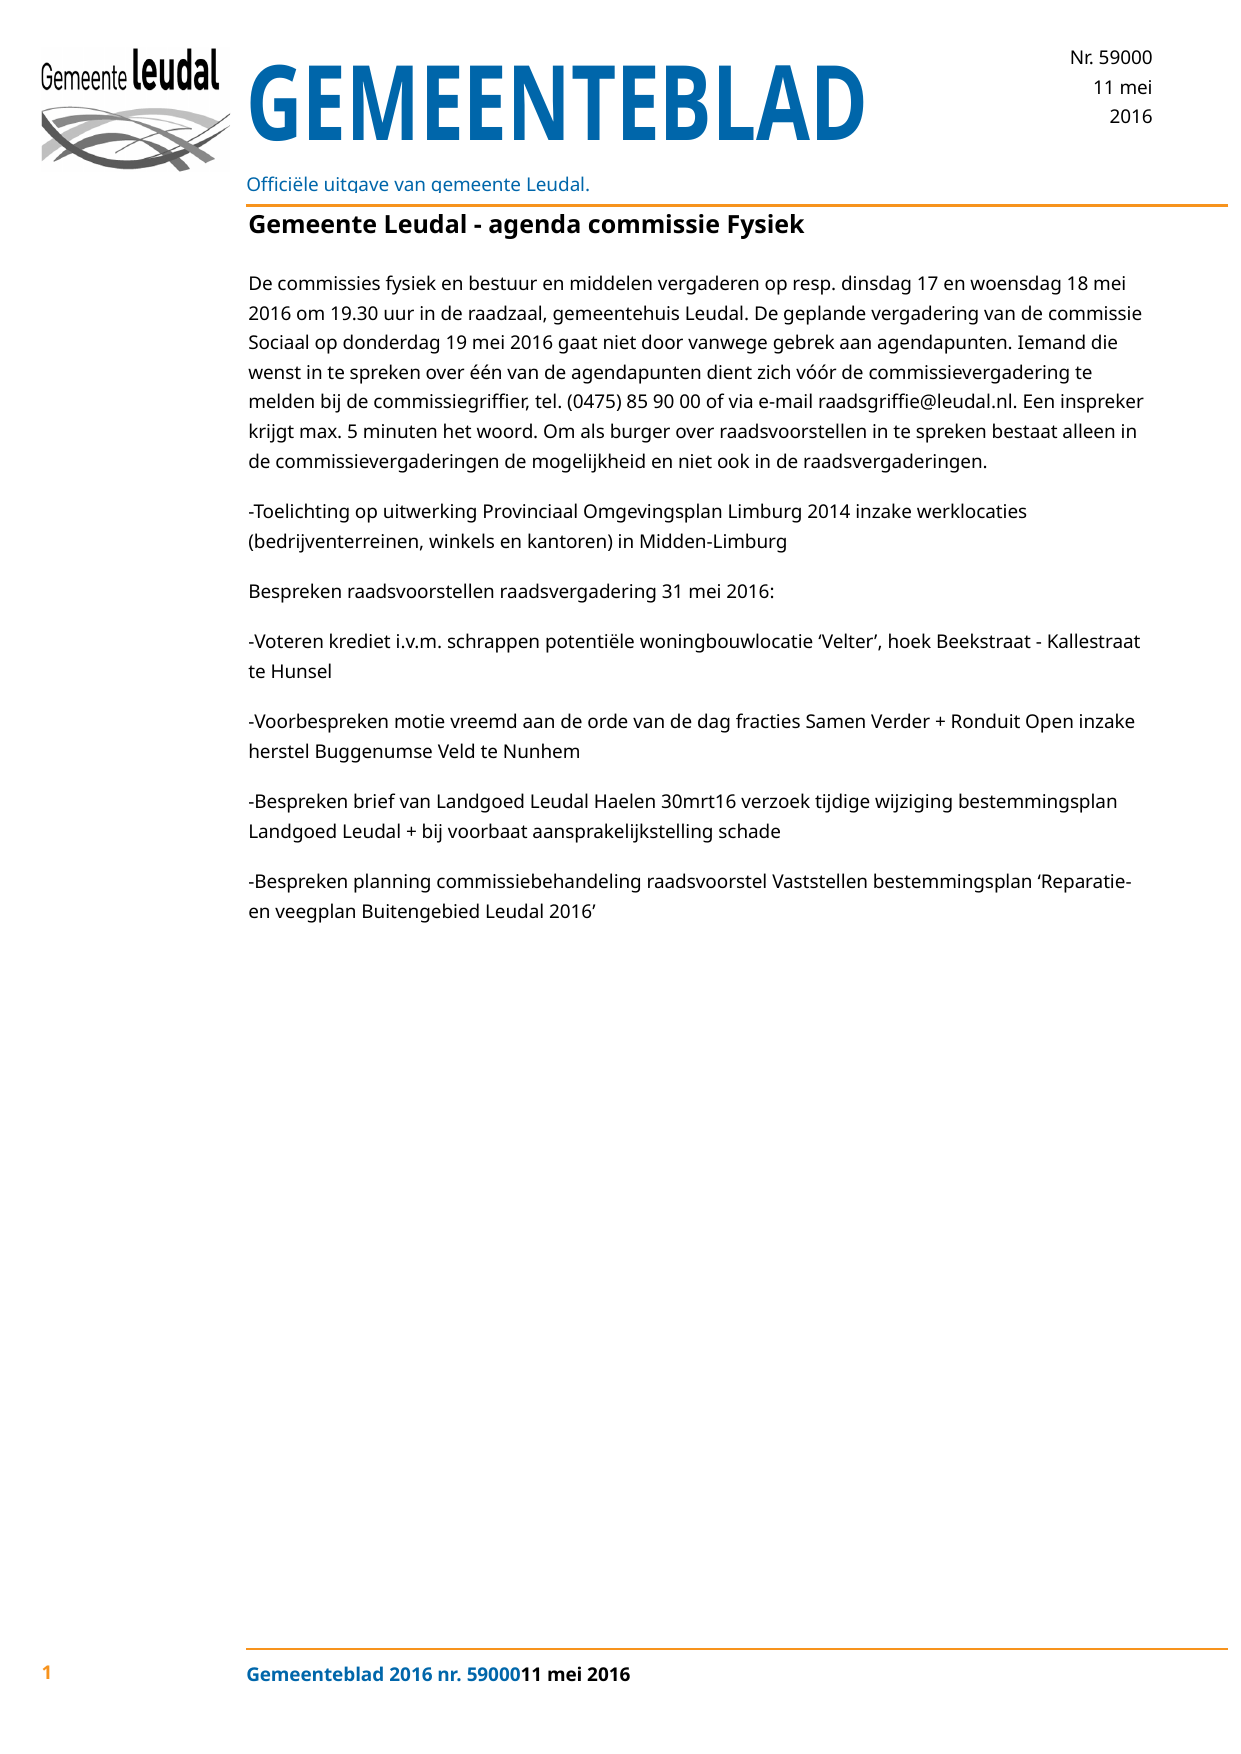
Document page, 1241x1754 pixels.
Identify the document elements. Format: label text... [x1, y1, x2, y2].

picture [41, 47, 231, 172]
text -Voorbespreken motie vreemd aan de orde van de dag fracties Samen Verder + Ronduit Open inzake herstel Buggenumse Veld te Nunhem [248, 709, 1152, 764]
text Gemeente Leudal - agenda commissie Fysiek [248, 207, 1152, 241]
text De commissies fysiek en bestuur en middelen vergaderen op resp. dinsdag 17 en woensdag 18 mei 2016 om 19.30 uur in de raadzaal, gemeentehuis Leudal. De geplande vergadering van de commissie Sociaal op donderdag 19 mei 2016 gaat niet door vanwege gebrek aan agendapunten. Iemand die wenst in te spreken over één van de agendapunten dient zich vóór de commissievergadering te melden bij de commissiegriffier, tel. (0475) 85 90 00 of via e-mail raadsgriffie@leudal.nl. Een inspreker krijgt max. 5 minuten het woord. Om als burger over raadsvoorstellen in te spreken bestaat alleen in de commissievergaderingen de mogelijkheid en niet ook in de raadsvergaderingen. [248, 270, 1152, 473]
text -Bespreken brief van Landgoed Leudal Haelen 30mrt16 verzoek tijdige wijziging bestemmingsplan Landgoed Leudal + bij voorbaat aansprakelijkstelling schade [248, 789, 1152, 844]
text Bespreken raadsvoorstellen raadsvergadering 31 mei 2016: [248, 578, 1152, 604]
text -Toelichting op uitwerking Provinciaal Omgevingsplan Limburg 2014 inzake werklocaties (bedrijventerreinen, winkels en kantoren) in Midden-Limburg [248, 498, 1152, 553]
text -Voteren krediet i.v.m. schrappen potentiële woningbouwlocatie ‘Velter’, hoek Beekstraat - Kallestraat te Hunsel [248, 629, 1152, 684]
text -Bespreken planning commissiebehandeling raadsvoorstel Vaststellen bestemmingsplan ‘Reparatie- en veegplan Buitengebied Leudal 2016’ [248, 869, 1152, 924]
